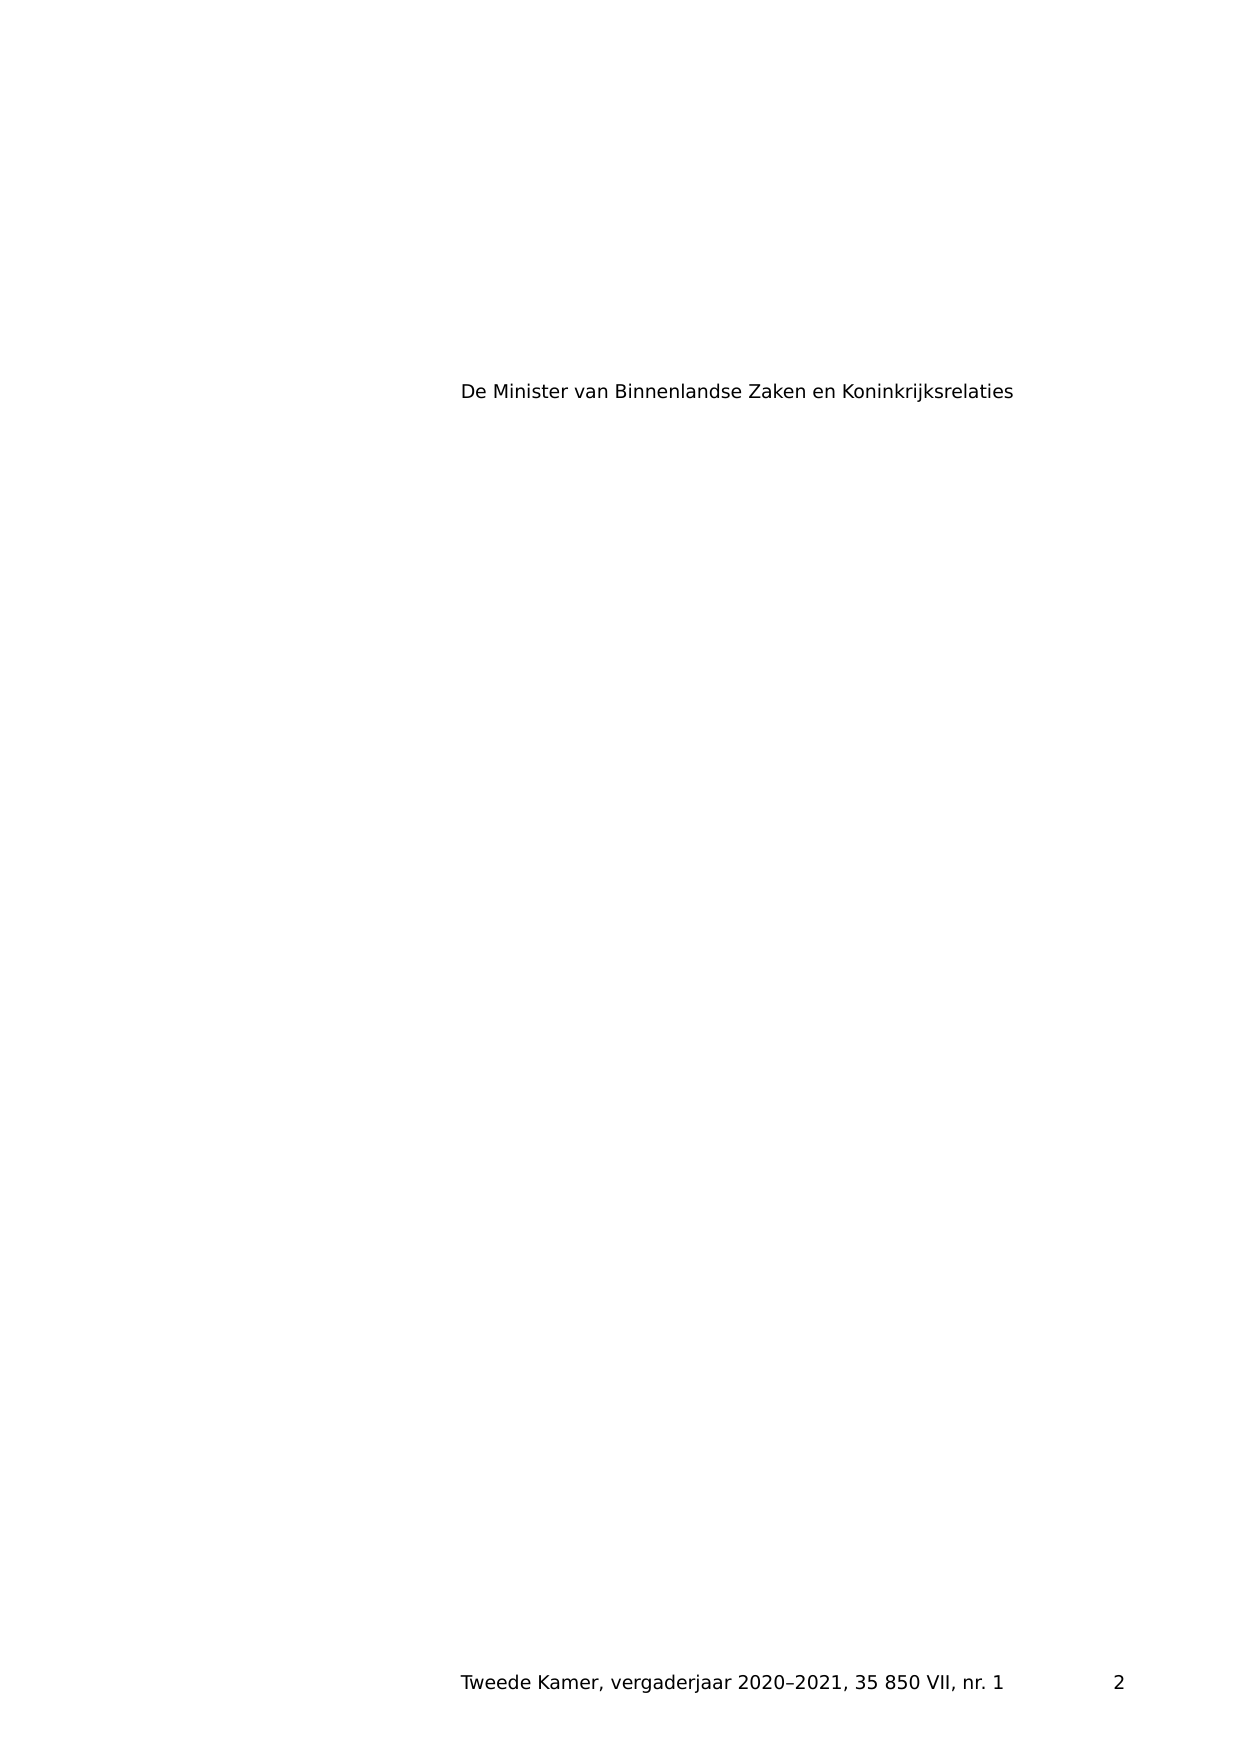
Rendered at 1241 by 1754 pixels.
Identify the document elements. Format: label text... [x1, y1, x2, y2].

text De Minister van Binnenlandse Zaken en Koninkrijksrelaties [461, 381, 1125, 403]
